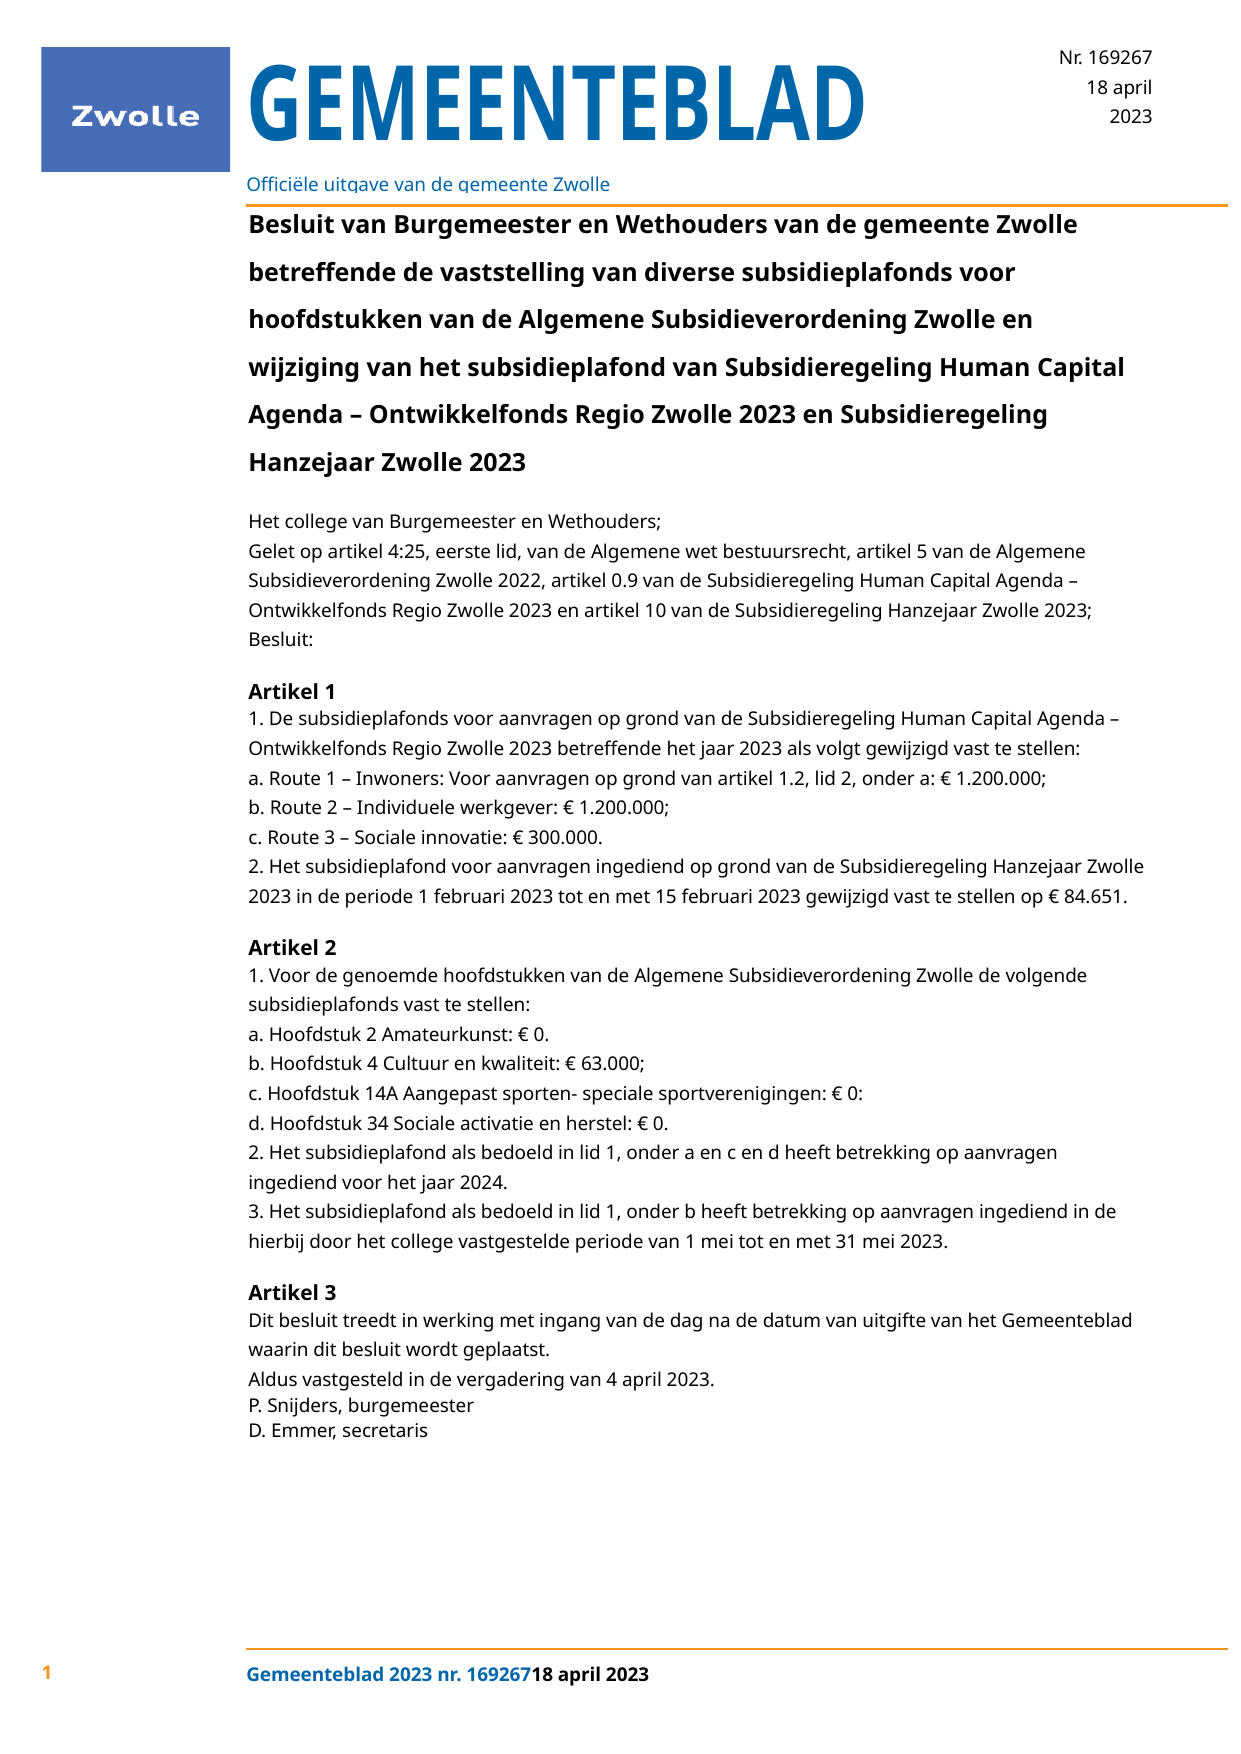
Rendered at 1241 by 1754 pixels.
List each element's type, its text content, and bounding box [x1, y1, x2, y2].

text Het college van Burgemeester en Wethouders; [248, 508, 1152, 534]
text Aldus vastgesteld in de vergadering van 4 april 2023. [248, 1366, 1152, 1392]
text Artikel 1 [248, 677, 1152, 706]
text Besluit: [248, 627, 1152, 652]
text 2. Het subsidieplafond voor aanvragen ingediend op grond van de Subsidieregeling Hanzejaar Zwolle 2023 in de periode 1 februari 2023 tot en met 15 februari 2023 gewijzigd vast te stellen op € 84.651. [248, 853, 1152, 909]
picture [41, 47, 231, 172]
text a. Route 1 – Inwoners: Voor aanvragen op grond van artikel 1.2, lid 2, onder a: € 1.200.000; [248, 765, 1152, 790]
text c. Hoofdstuk 14A Aangepast sporten- speciale sportverenigingen: € 0: [248, 1080, 1152, 1106]
text d. Hoofdstuk 34 Sociale activatie en herstel: € 0. [248, 1110, 1152, 1136]
text Besluit van Burgemeester en Wethouders van de gemeente Zwolle betreffende de vaststelling van diverse subsidieplafonds voor hoofdstukken van de Algemene Subsidieverordening Zwolle en wijziging van het subsidieplafond van Subsidieregeling Human Capital Agenda – Ontwikkelfonds Regio Zwolle 2023 en Subsidieregeling Hanzejaar Zwolle 2023 [248, 207, 1152, 479]
text b. Route 2 – Individuele werkgever: € 1.200.000; [248, 794, 1152, 820]
text 3. Het subsidieplafond als bedoeld in lid 1, onder b heeft betrekking op aanvragen ingediend in de hierbij door het college vastgestelde periode van 1 mei tot en met 31 mei 2023. [248, 1198, 1152, 1254]
text b. Hoofdstuk 4 Cultuur en kwaliteit: € 63.000; [248, 1051, 1152, 1076]
text D. Emmer, secretaris [248, 1418, 1152, 1443]
text 1. Voor de genoemde hoofdstukken van de Algemene Subsidieverordening Zwolle de volgende subsidieplafonds vast te stellen: [248, 962, 1152, 1017]
text Gelet op artikel 4:25, eerste lid, van de Algemene wet bestuursrecht, artikel 5 van de Algemene Subsidieverordening Zwolle 2022, artikel 0.9 van de Subsidieregeling Human Capital Agenda – Ontwikkelfonds Regio Zwolle 2023 en artikel 10 van de Subsidieregeling Hanzejaar Zwolle 2023; [248, 538, 1152, 623]
text Dit besluit treedt in werking met ingang van de dag na de datum van uitgifte van het Gemeenteblad waarin dit besluit wordt geplaatst. [248, 1307, 1152, 1362]
text 2. Het subsidieplafond als bedoeld in lid 1, onder a en c en d heeft betrekking op aanvragen ingediend voor het jaar 2024. [248, 1139, 1152, 1195]
text Artikel 3 [248, 1278, 1152, 1307]
text c. Route 3 – Sociale innovatie: € 300.000. [248, 824, 1152, 849]
text 1. De subsidieplafonds voor aanvragen op grond van de Subsidieregeling Human Capital Agenda – Ontwikkelfonds Regio Zwolle 2023 betreffende het jaar 2023 als volgt gewijzigd vast te stellen: [248, 706, 1152, 761]
text Artikel 2 [248, 933, 1152, 962]
text P. Snijders, burgemeester [248, 1392, 1152, 1418]
text a. Hoofdstuk 2 Amateurkunst: € 0. [248, 1021, 1152, 1047]
